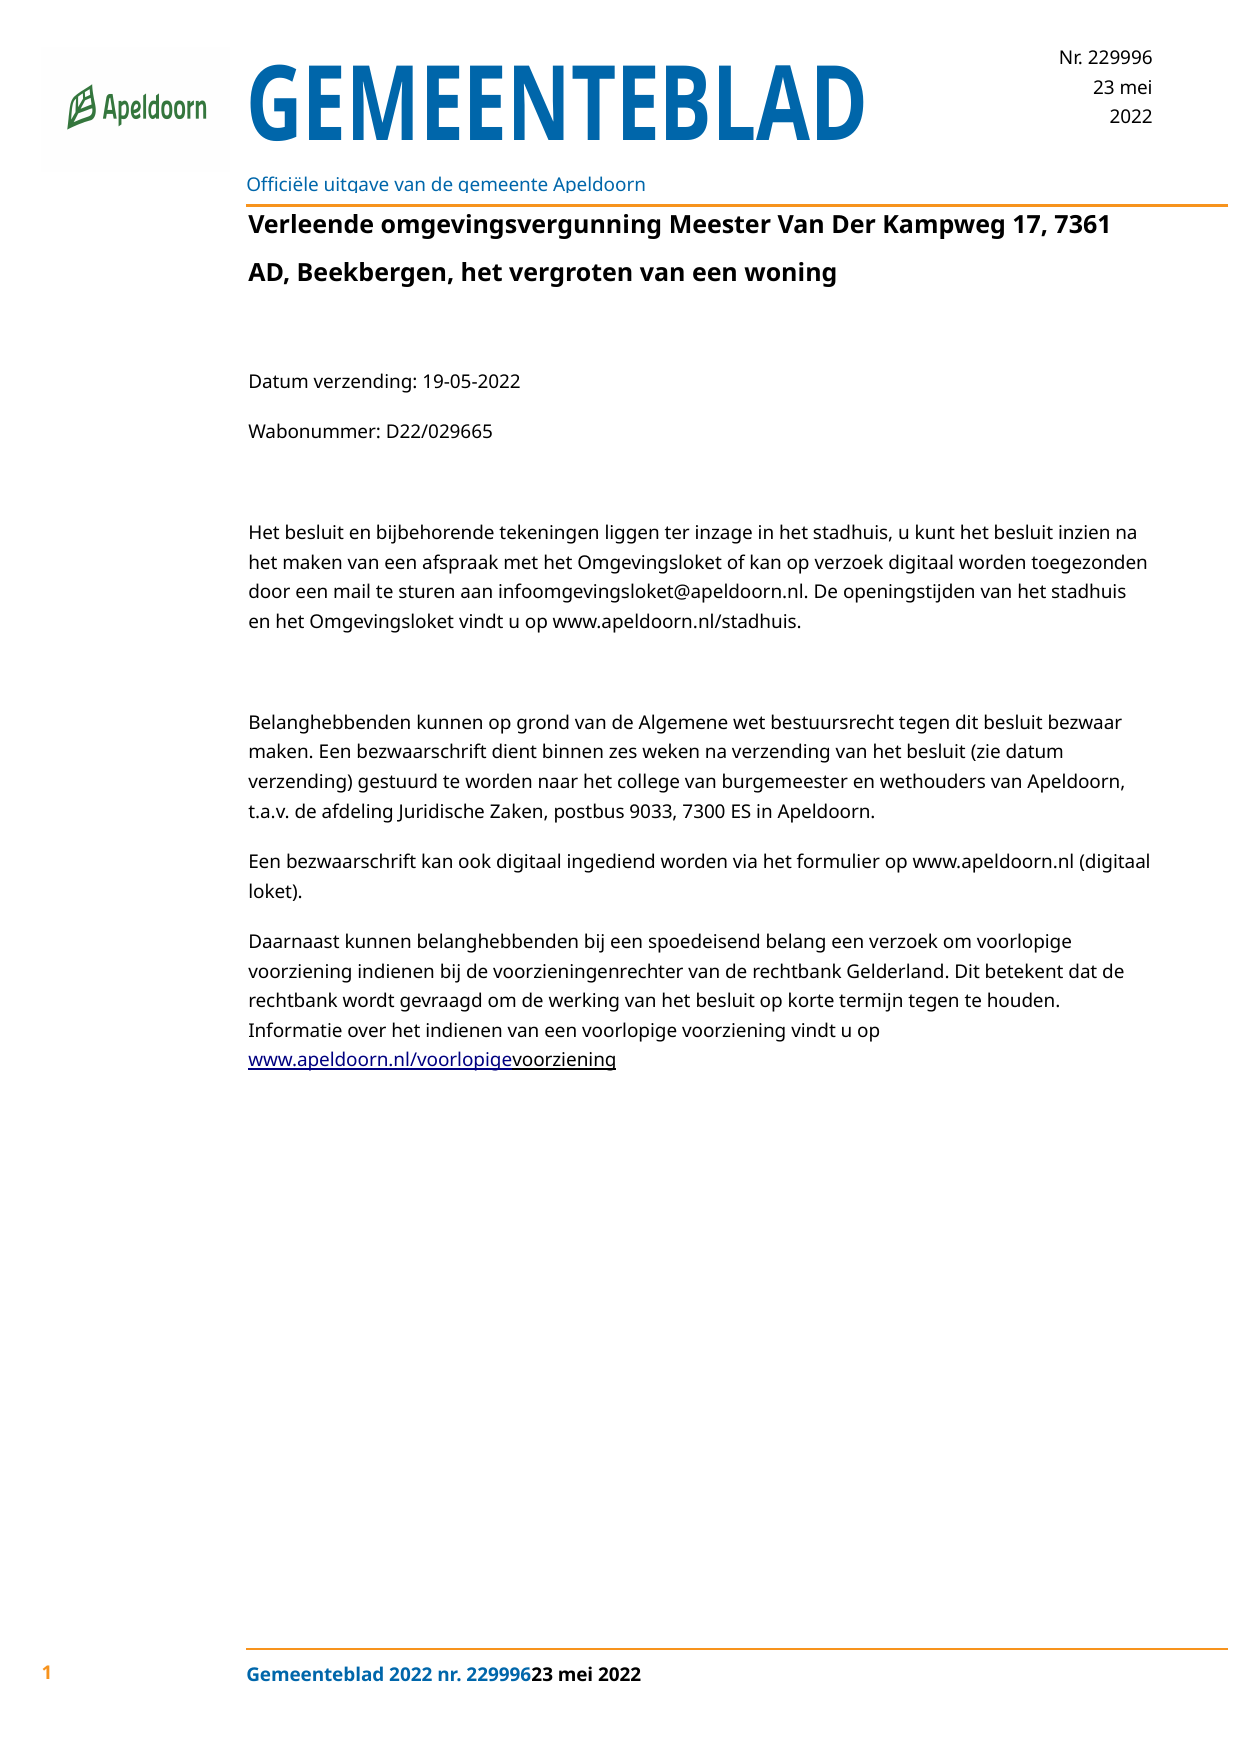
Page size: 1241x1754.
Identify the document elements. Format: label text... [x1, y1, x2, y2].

text Verleende omgevingsvergunning Meester Van Der Kampweg 17, 7361 AD, Beekbergen, het vergroten van een woning [248, 207, 1152, 288]
text Datum verzending: 19-05-2022 [248, 368, 1152, 394]
text Een bezwaarschrift kan ook digitaal ingediend worden via het formulier op www.apeldoorn.nl (digitaal loket). [248, 848, 1152, 904]
picture [41, 47, 231, 172]
text Het besluit en bijbehorende tekeningen liggen ter inzage in het stadhuis, u kunt het besluit inzien na het maken van een afspraak met het Omgevingsloket of kan op verzoek digitaal worden toegezonden door een mail te sturen aan infoomgevingsloket@apeldoorn.nl. De openingstijden van het stadhuis en het Omgevingsloket vindt u op www.apeldoorn.nl/stadhuis. [248, 519, 1152, 634]
text Wabonummer: D22/029665 [248, 419, 1152, 444]
text Daarnaast kunnen belanghebbenden bij een spoedeisend belang een verzoek om voorlopige voorziening indienen bij de voorzieningenrechter van de rechtbank Gelderland. Dit betekent dat de rechtbank wordt gevraagd om de werking van het besluit op korte termijn tegen te houden. Informatie over het indienen van een voorlopige voorziening vindt u op www.apeldoorn.nl/voorlopigevoorziening [248, 928, 1152, 1072]
text Belanghebbenden kunnen op grond van de Algemene wet bestuursrecht tegen dit besluit bezwaar maken. Een bezwaarschrift dient binnen zes weken na verzending van het besluit (zie datum verzending) gestuurd te worden naar het college van burgemeester en wethouders van Apeldoorn, t.a.v. de afdeling Juridische Zaken, postbus 9033, 7300 ES in Apeldoorn. [248, 709, 1152, 824]
